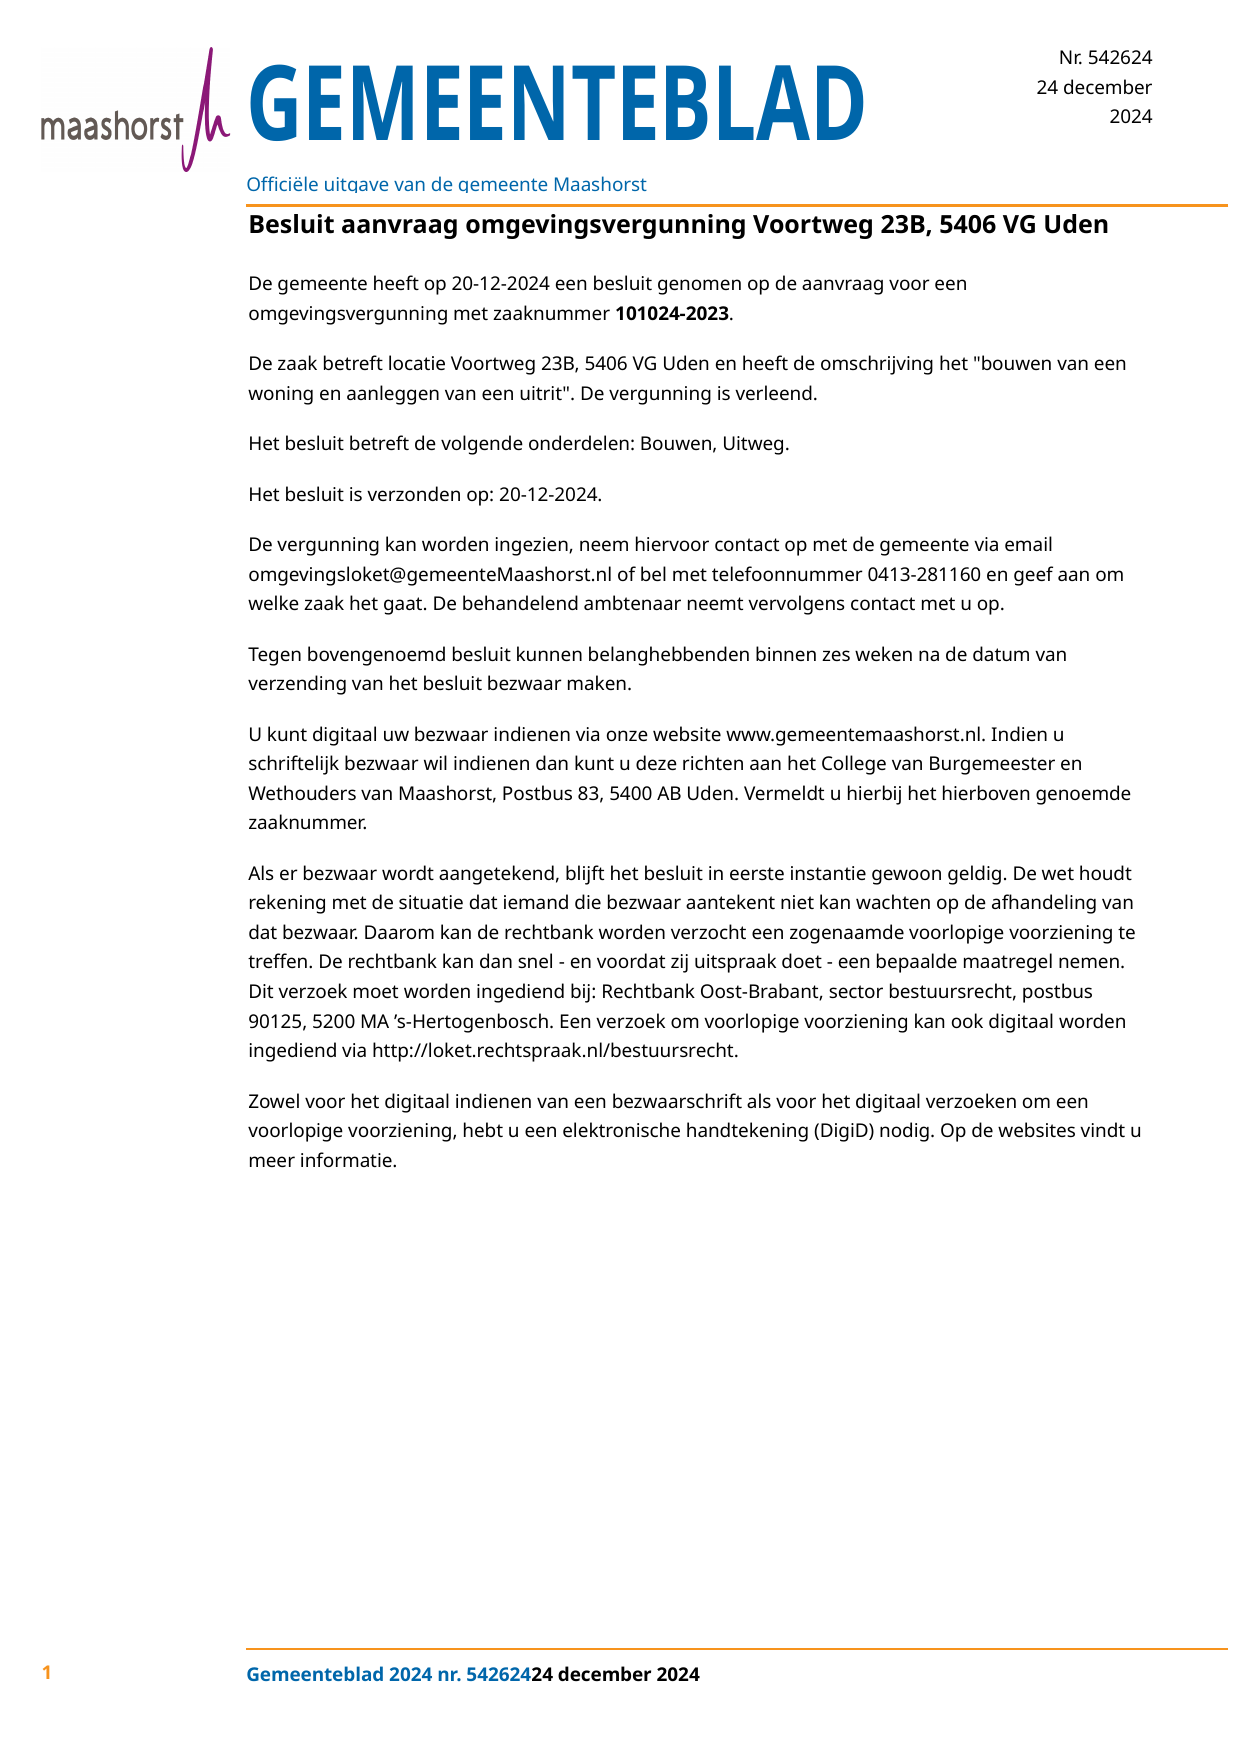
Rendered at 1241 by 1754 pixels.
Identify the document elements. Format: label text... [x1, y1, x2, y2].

text De zaak betreft locatie Voortweg 23B, 5406 VG Uden en heeft de omschrijving het "bouwen van een woning en aanleggen van een uitrit". De vergunning is verleend. [248, 350, 1152, 406]
text Besluit aanvraag omgevingsvergunning Voortweg 23B, 5406 VG Uden [248, 207, 1152, 241]
text De gemeente heeft op 20-12-2024 een besluit genomen op de aanvraag voor een omgevingsvergunning met zaaknummer 101024-2023. [248, 270, 1152, 326]
text De vergunning kan worden ingezien, neem hiervoor contact op met de gemeente via email omgevingsloket@gemeenteMaashorst.nl of bel met telefoonnummer 0413-281160 en geef aan om welke zaak het gaat. De behandelend ambtenaar neemt vervolgens contact met u op. [248, 531, 1152, 616]
text Zowel voor het digitaal indienen van een bezwaarschrift als voor het digitaal verzoeken om een voorlopige voorziening, hebt u een elektronische handtekening (DigiD) nodig. Op de websites vindt u meer informatie. [248, 1088, 1152, 1173]
picture [41, 47, 231, 172]
text Als er bezwaar wordt aangetekend, blijft het besluit in eerste instantie gewoon geldig. De wet houdt rekening met de situatie dat iemand die bezwaar aantekent niet kan wachten op de afhandeling van dat bezwaar. Daarom kan de rechtbank worden verzocht een zogenaamde voorlopige voorziening te treffen. De rechtbank kan dan snel - en voordat zij uitspraak doet - een bepaalde maatregel nemen. Dit verzoek moet worden ingediend bij: Rechtbank Oost-Brabant, sector bestuursrecht, postbus 90125, 5200 MA ’s-Hertogenbosch. Een verzoek om voorlopige voorziening kan ook digitaal worden ingediend via http://loket.rechtspraak.nl/bestuursrecht. [248, 860, 1152, 1063]
text U kunt digitaal uw bezwaar indienen via onze website www.gemeentemaashorst.nl. Indien u schriftelijk bezwaar wil indienen dan kunt u deze richten aan het College van Burgemeester en Wethouders van Maashorst, Postbus 83, 5400 AB Uden. Vermeldt u hierbij het hierboven genoemde zaaknummer. [248, 721, 1152, 835]
text Het besluit betreft de volgende onderdelen: Bouwen, Uitweg. [248, 430, 1152, 456]
text Tegen bovengenoemd besluit kunnen belanghebbenden binnen zes weken na de datum van verzending van het besluit bezwaar maken. [248, 641, 1152, 696]
text Het besluit is verzonden op: 20-12-2024. [248, 481, 1152, 506]
